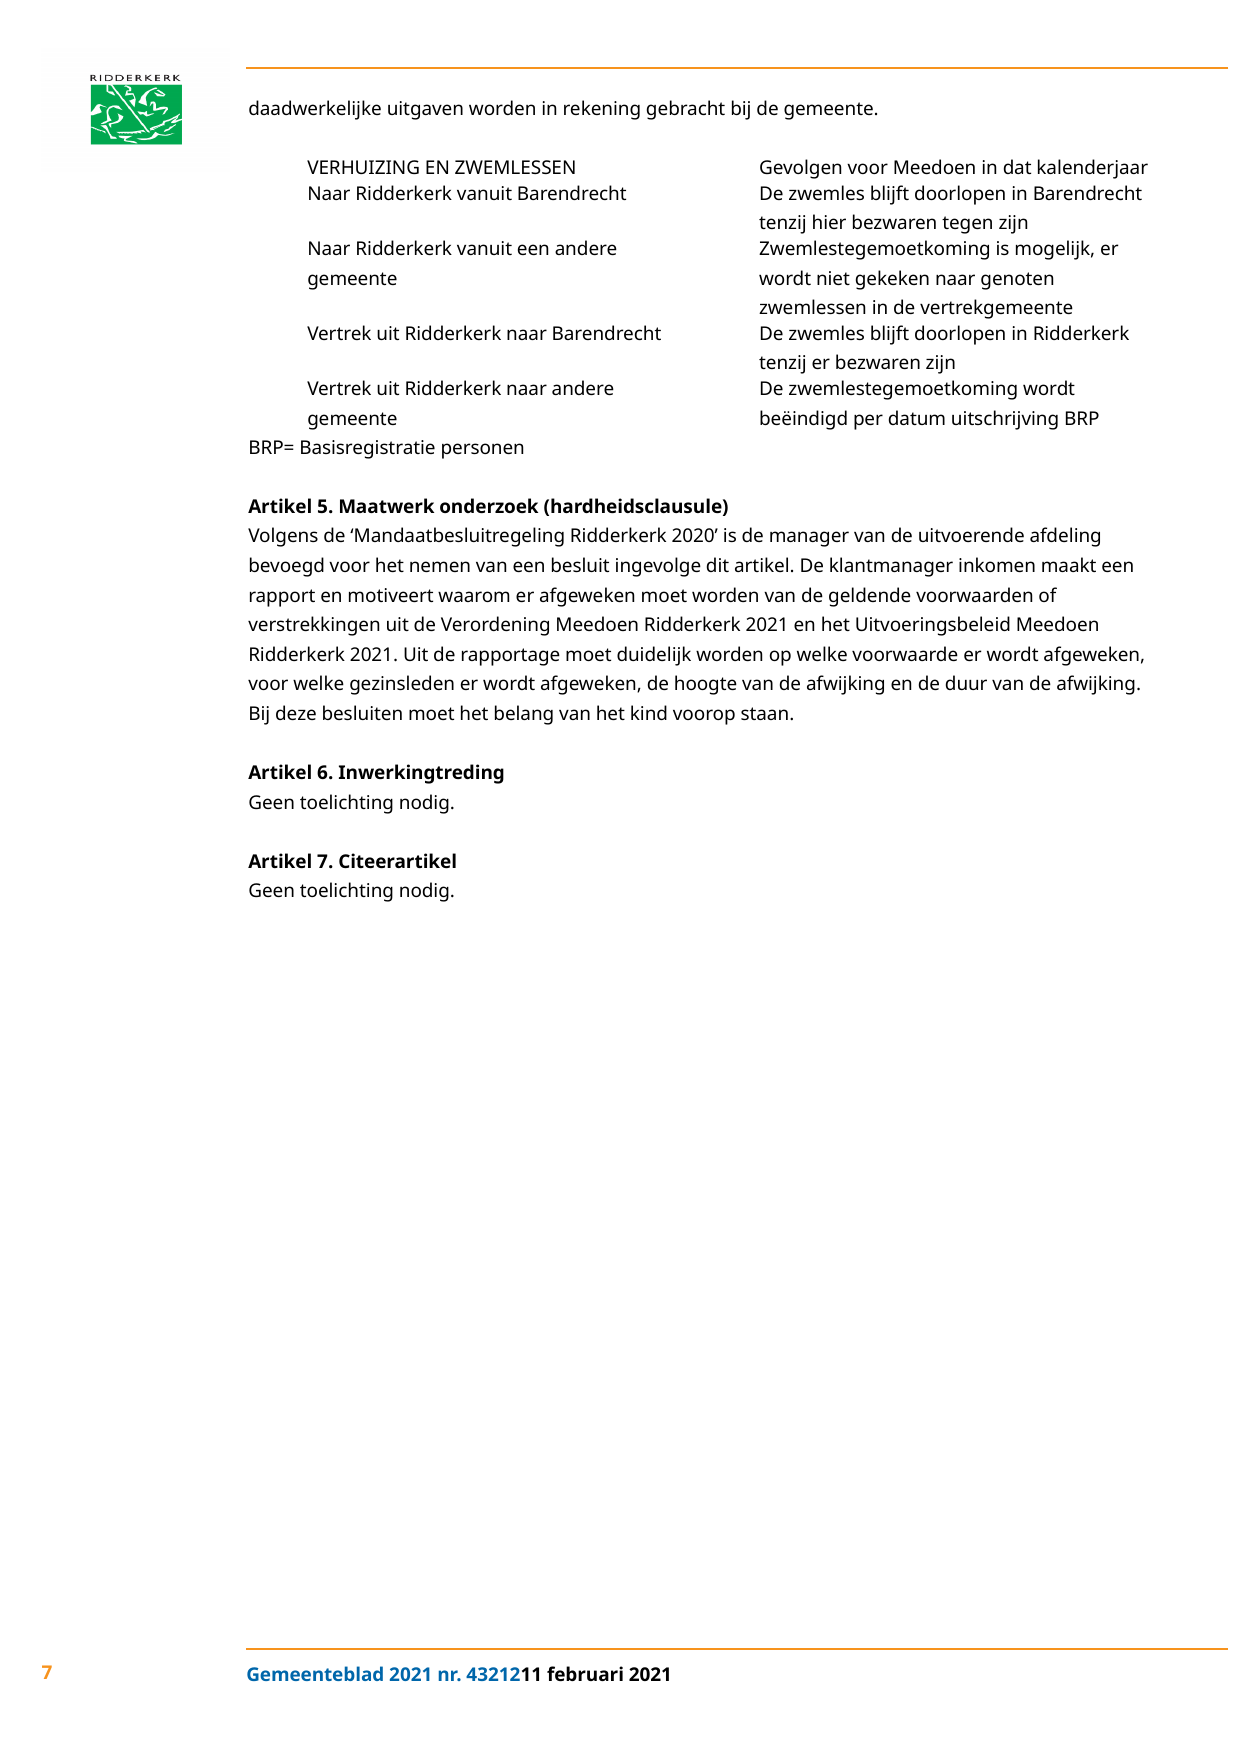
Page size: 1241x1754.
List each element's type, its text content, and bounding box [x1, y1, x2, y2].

table_header Gevolgen voor Meedoen in dat kalenderjaar [700, 154, 1152, 180]
table_cell Zwemlestegemoetkoming is mogelijk, er wordt niet gekeken naar genoten zwemlessen in de vertrekgemeente [700, 235, 1152, 320]
table_cell De zwemles blijft doorlopen in Ridderkerk tenzij er bezwaren zijn [700, 320, 1152, 375]
text Artikel 7. Citeerartikel [248, 848, 1152, 874]
table_header VERHUIZING EN ZWEMLESSEN [248, 154, 700, 180]
text BRP= Basisregistratie personen [248, 434, 1152, 459]
text Artikel 5. Maatwerk onderzoek (hardheidsclausule) [248, 493, 1152, 519]
text daadwerkelijke uitgaven worden in rekening gebracht bij de gemeente. [248, 95, 1152, 121]
table_cell Vertrek uit Ridderkerk naar Barendrecht [248, 320, 700, 375]
table_cell Naar Ridderkerk vanuit een andere gemeente [248, 235, 700, 320]
text Geen toelichting nodig. [248, 789, 1152, 814]
picture [41, 47, 231, 172]
table_cell Naar Ridderkerk vanuit Barendrecht [248, 180, 700, 235]
table_cell De zwemlestegemoetkoming wordt beëindigd per datum uitschrijving BRP [700, 375, 1152, 431]
text Geen toelichting nodig. [248, 878, 1152, 903]
table_cell De zwemles blijft doorlopen in Barendrecht tenzij hier bezwaren tegen zijn [700, 180, 1152, 235]
text Artikel 6. Inwerkingtreding [248, 759, 1152, 785]
table_cell Vertrek uit Ridderkerk naar andere gemeente [248, 375, 700, 431]
text Volgens de ‘Mandaatbesluitregeling Ridderkerk 2020’ is de manager van de uitvoerende afdeling bevoegd voor het nemen van een besluit ingevolge dit artikel. De klantmanager inkomen maakt een rapport en motiveert waarom er afgeweken moet worden van de geldende voorwaarden of verstrekkingen uit de Verordening Meedoen Ridderkerk 2021 en het Uitvoeringsbeleid Meedoen Ridderkerk 2021. Uit de rapportage moet duidelijk worden op welke voorwaarde er wordt afgeweken, voor welke gezinsleden er wordt afgeweken, de hoogte van de afwijking en de duur van de afwijking. Bij deze besluiten moet het belang van het kind voorop staan. [248, 523, 1152, 726]
